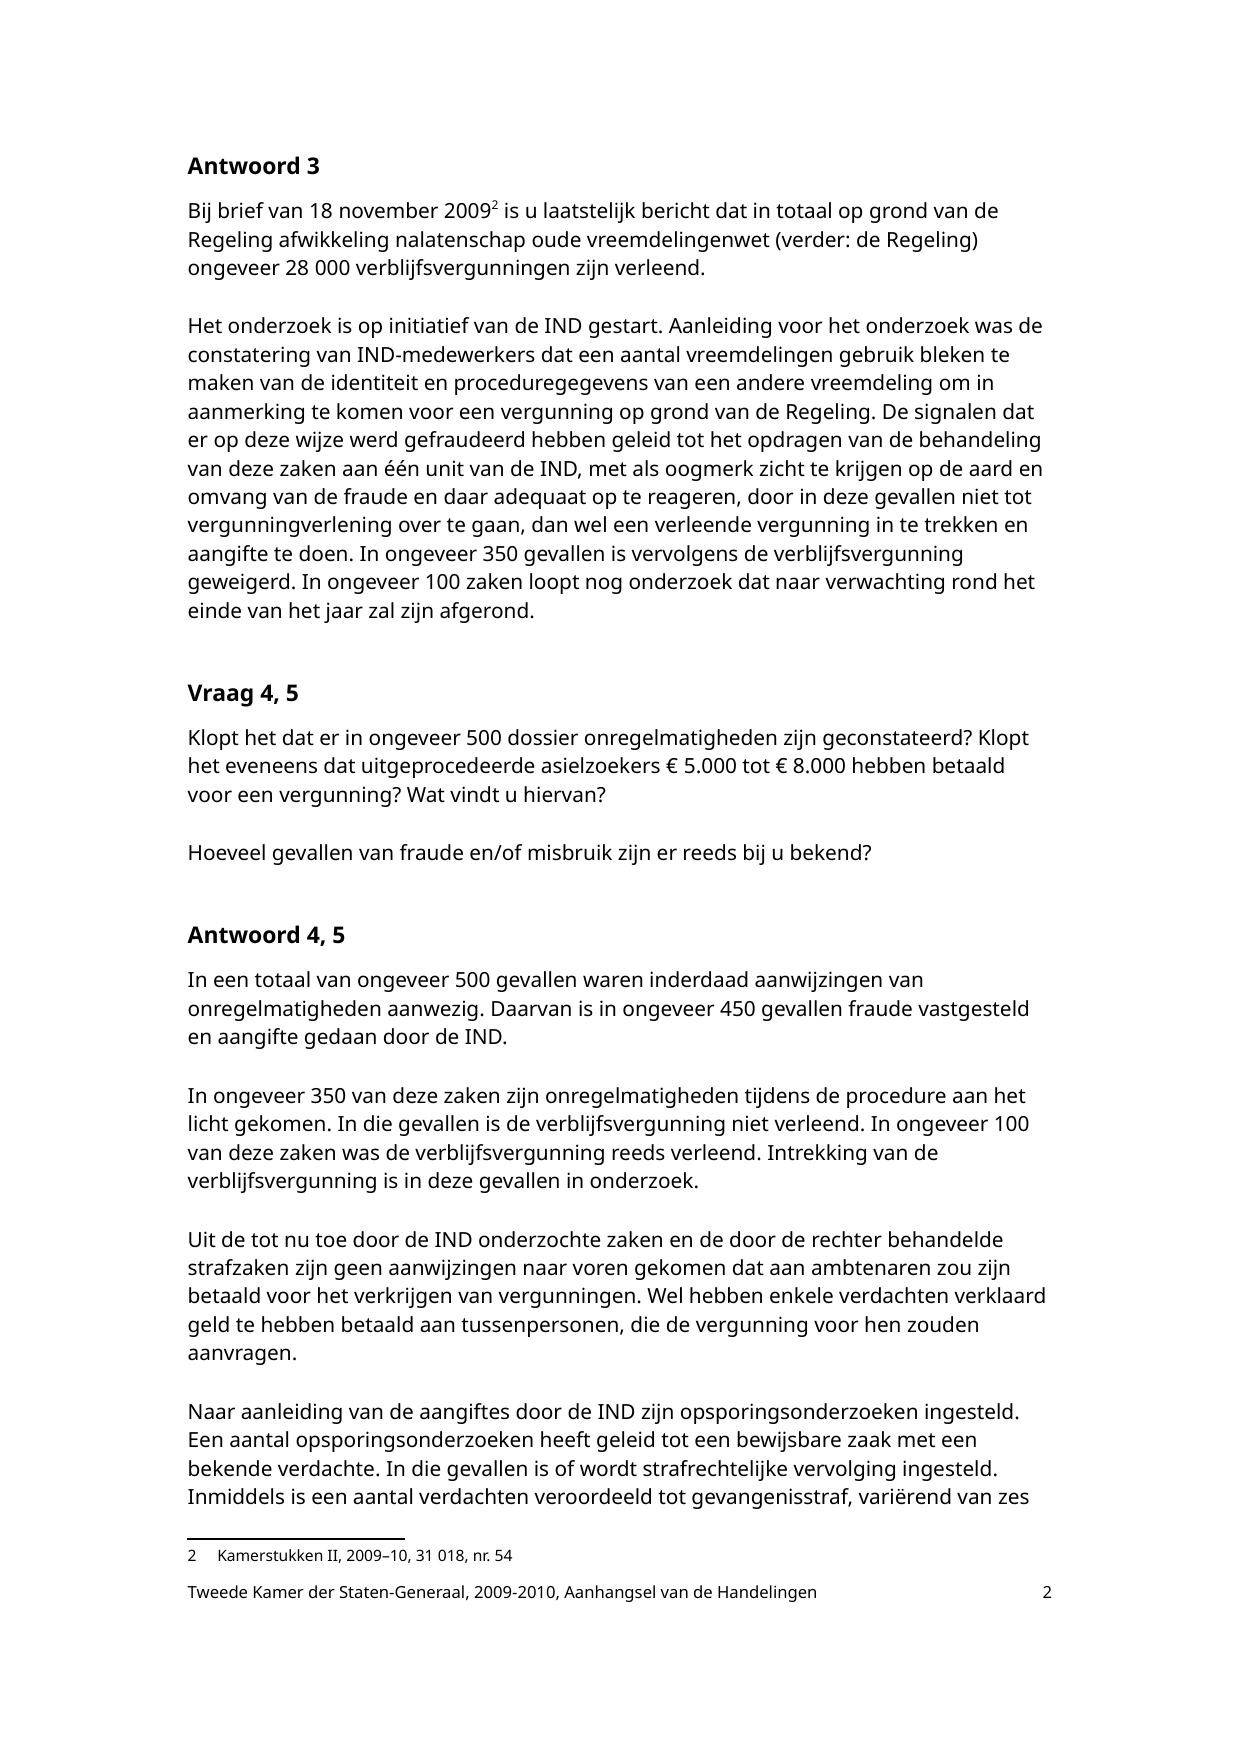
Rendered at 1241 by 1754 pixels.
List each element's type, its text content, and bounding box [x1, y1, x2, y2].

text Het onderzoek is op initiatief van de IND gestart. Aanleiding voor het onderzoek was de constatering van IND-medewerkers dat een aantal vreemdelingen gebruik bleken te maken van de identiteit en proceduregegevens van een andere vreemdeling om in aanmerking te komen voor een vergunning op grond van de Regeling. De signalen dat er op deze wijze werd gefraudeerd hebben geleid tot het opdragen van de behandeling van deze zaken aan één unit van de IND, met als oogmerk zicht te krijgen op de aard en omvang van de fraude en daar adequaat op te reageren, door in deze gevallen niet tot vergunningverlening over te gaan, dan wel een verleende vergunning in te trekken en aangifte te doen. In ongeveer 350 gevallen is vervolgens de verblijfsvergunning geweigerd. In ongeveer 100 zaken loopt nog onderzoek dat naar verwachting rond het einde van het jaar zal zijn afgerond. [187, 312, 1053, 624]
text In ongeveer 350 van deze zaken zijn onregelmatigheden tijdens de procedure aan het licht gekomen. In die gevallen is de verblijfsvergunning niet verleend. In ongeveer 100 van deze zaken was de verblijfsvergunning reeds verleend. Intrekking van de verblijfsvergunning is in deze gevallen in onderzoek. [187, 1081, 1053, 1195]
text Klopt het dat er in ongeveer 500 dossier onregelmatigheden zijn geconstateerd? Klopt het eveneens dat uitgeprocedeerde asielzoekers € 5.000 tot € 8.000 hebben betaald voor een vergunning? Wat vindt u hiervan? [187, 723, 1053, 808]
text Kamerstukken II, 2009–10, 31 018, nr. 54 [187, 1538, 1053, 1566]
text Uit de tot nu toe door de IND onderzochte zaken en de door de rechter behandelde strafzaken zijn geen aanwijzingen naar voren gekomen dat aan ambtenaren zou zijn betaald voor het verkrijgen van vergunningen. Wel hebben enkele verdachten verklaard geld te hebben betaald aan tussenpersonen, die de vergunning voor hen zouden aanvragen. [187, 1225, 1053, 1367]
subtitle Antwoord 3 [187, 150, 1053, 181]
text In een totaal van ongeveer 500 gevallen waren inderdaad aanwijzingen van onregelmatigheden aanwezig. Daarvan is in ongeveer 450 gevallen fraude vastgesteld en aangifte gedaan door de IND. [187, 966, 1053, 1051]
subtitle Antwoord 4, 5 [187, 919, 1053, 951]
subtitle Vraag 4, 5 [187, 677, 1053, 708]
text Naar aanleiding van de aangiftes door de IND zijn opsporingsonderzoeken ingesteld. Een aantal opsporingsonderzoeken heeft geleid tot een bewijsbare zaak met een bekende verdachte. In die gevallen is of wordt strafrechtelijke vervolging ingesteld. Inmiddels is een aantal verdachten veroordeeld tot gevangenisstraf, variërend van zes [187, 1397, 1053, 1511]
text Hoeveel gevallen van fraude en/of misbruik zijn er reeds bij u bekend? [187, 838, 1053, 867]
text Bij brief van 18 november 2009 is u laatstelijk bericht dat in totaal op grond van de Regeling afwikkeling nalatenschap oude vreemdelingenwet (verder: de Regeling) ongeveer 28 000 verblijfsvergunningen zijn verleend. [187, 196, 1053, 282]
